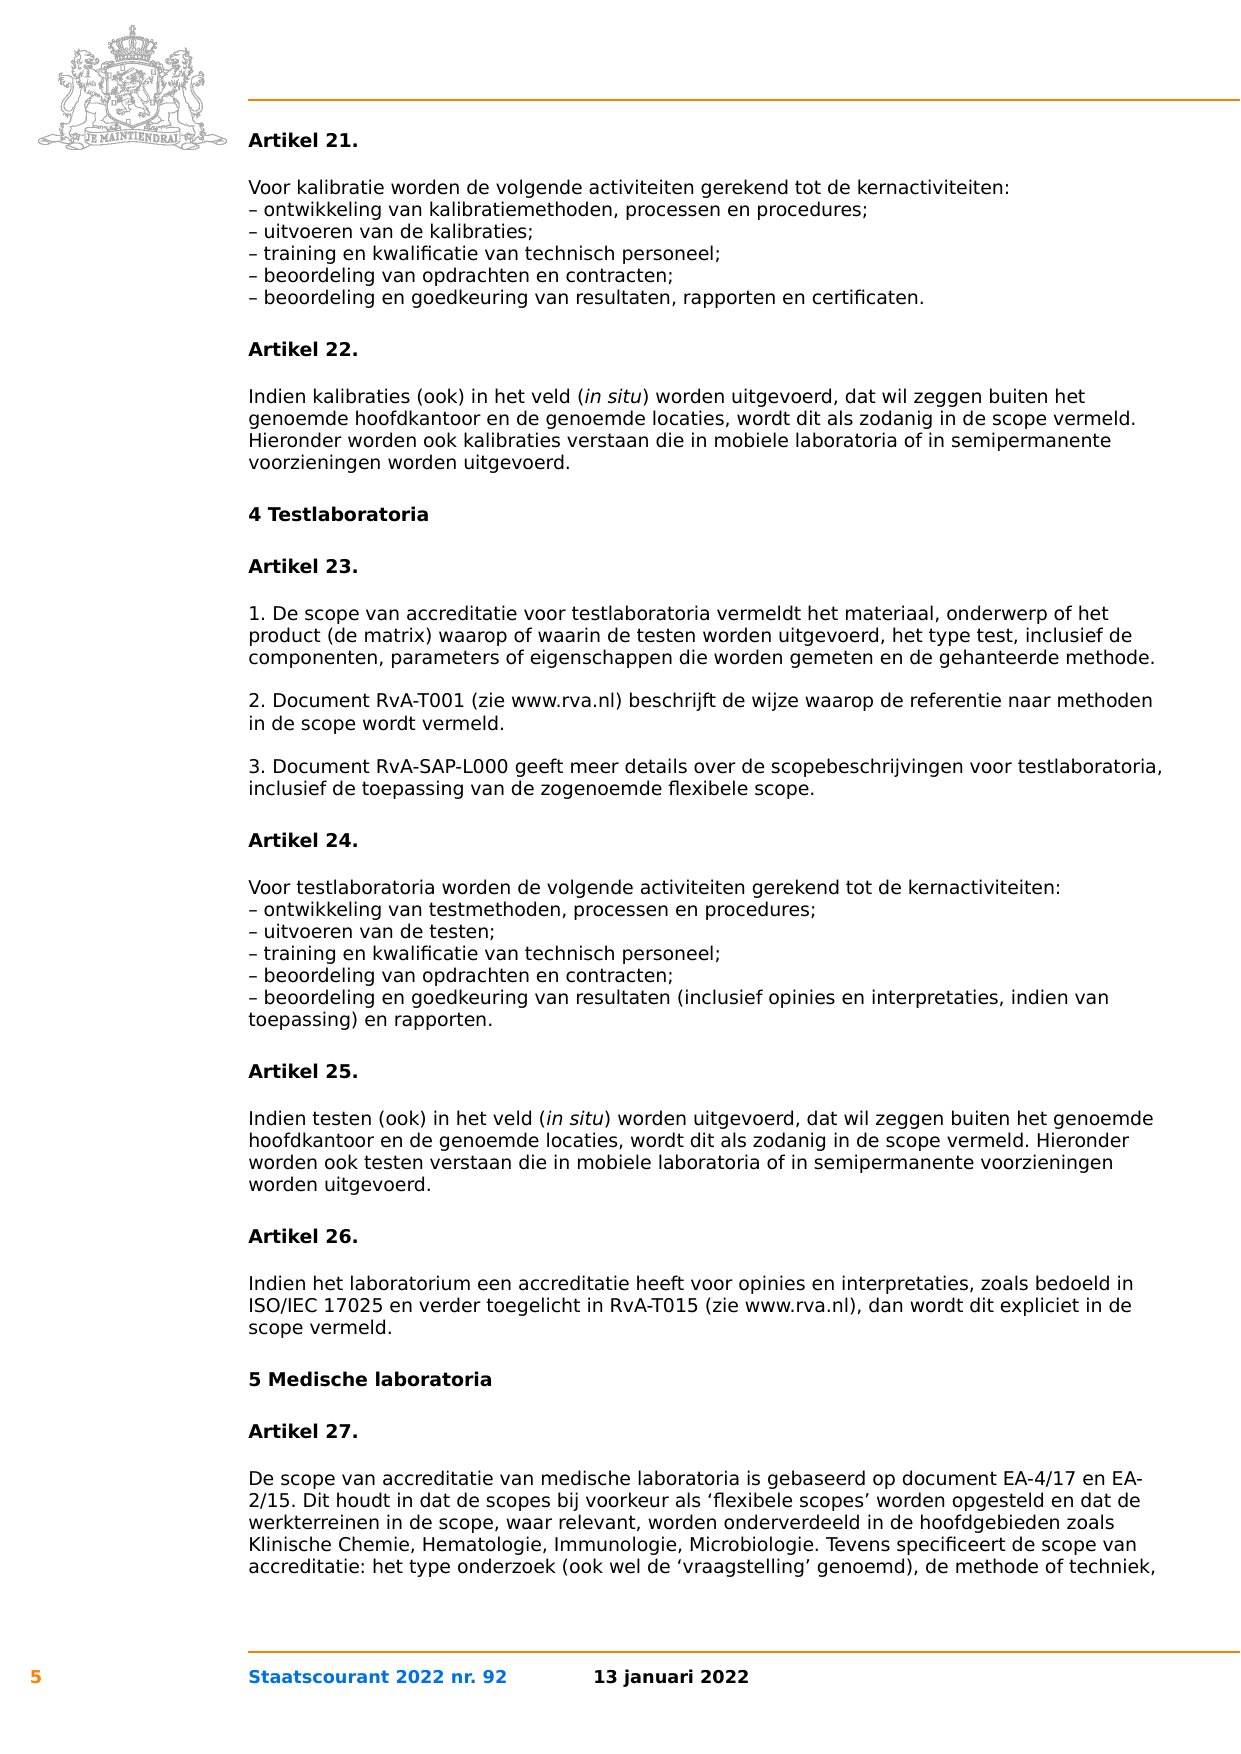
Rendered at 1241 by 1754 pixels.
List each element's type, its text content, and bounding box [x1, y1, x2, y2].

text – ontwikkeling van testmethoden, processen en procedures; [248, 899, 1163, 921]
text – beoordeling van opdrachten en contracten; [248, 265, 1163, 287]
subtitle 4 Testlaboratoria [248, 504, 1163, 526]
subtitle Artikel 22. [248, 339, 1163, 361]
text – training en kwalificatie van technisch personeel; [248, 243, 1163, 265]
text 2. Document RvA-T001 (zie www.rva.nl) beschrijft de wijze waarop de referentie naar methoden in de scope wordt vermeld. [248, 690, 1163, 734]
text 1. De scope van accreditatie voor testlaboratoria vermeldt het materiaal, onderwerp of het product (de matrix) waarop of waarin de testen worden uitgevoerd, het type test, inclusief de componenten, parameters of eigenschappen die worden gemeten en de gehanteerde methode. [248, 603, 1163, 668]
text – uitvoeren van de testen; [248, 921, 1163, 943]
subtitle Artikel 24. [248, 830, 1163, 852]
subtitle Artikel 27. [248, 1421, 1163, 1443]
subtitle Artikel 23. [248, 556, 1163, 578]
text Indien testen (ook) in het veld (in situ) worden uitgevoerd, dat wil zeggen buiten het genoemde hoofdkantoor en de genoemde locaties, wordt dit als zodanig in de scope vermeld. Hieronder worden ook testen verstaan die in mobiele laboratoria of in semipermanente voorzieningen worden uitgevoerd. [248, 1108, 1163, 1196]
text – beoordeling en goedkeuring van resultaten, rapporten en certificaten. [248, 287, 1163, 309]
text ISO/IEC 17025 en verder toegelicht in RvA-T015 (zie www.rva.nl), dan wordt dit expliciet in de scope vermeld. [248, 1295, 1163, 1339]
subtitle 5 Medische laboratoria [248, 1369, 1163, 1391]
subtitle Artikel 26. [248, 1226, 1163, 1248]
text – beoordeling en goedkeuring van resultaten (inclusief opinies en interpretaties, indien van toepassing) en rapporten. [248, 987, 1163, 1031]
picture [38, 25, 227, 150]
text Voor testlaboratoria worden de volgende activiteiten gerekend tot de kernactiviteiten: [248, 877, 1163, 899]
text Indien het laboratorium een accreditatie heeft voor opinies en interpretaties, zoals bedoeld in [248, 1273, 1163, 1295]
text 3. Document RvA-SAP-L000 geeft meer details over de scopebeschrijvingen voor testlaboratoria, inclusief de toepassing van de zogenoemde flexibele scope. [248, 756, 1163, 800]
text – uitvoeren van de kalibraties; [248, 221, 1163, 243]
text Indien kalibraties (ook) in het veld (in situ) worden uitgevoerd, dat wil zeggen buiten het genoemde hoofdkantoor en de genoemde locaties, wordt dit als zodanig in de scope vermeld. Hieronder worden ook kalibraties verstaan die in mobiele laboratoria of in semipermanente voorzieningen worden uitgevoerd. [248, 386, 1163, 474]
subtitle Artikel 25. [248, 1061, 1163, 1083]
text – training en kwalificatie van technisch personeel; [248, 943, 1163, 965]
text – beoordeling van opdrachten en contracten; [248, 965, 1163, 987]
text – ontwikkeling van kalibratiemethoden, processen en procedures; [248, 199, 1163, 221]
text Voor kalibratie worden de volgende activiteiten gerekend tot de kernactiviteiten: [248, 177, 1163, 199]
subtitle Artikel 21. [248, 130, 1163, 152]
text De scope van accreditatie van medische laboratoria is gebaseerd op document EA-4/17 en EA-2/15. Dit houdt in dat de scopes bij voorkeur als ‘flexibele scopes’ worden opgesteld en dat de werkterreinen in de scope, waar relevant, worden onderverdeeld in de hoofdgebieden zoals Klinische Chemie, Hematologie, Immunologie, Microbiologie. Tevens specificeert de scope van accreditatie: het type onderzoek (ook wel de ‘vraagstelling’ genoemd), de methode of techniek, [248, 1468, 1163, 1578]
